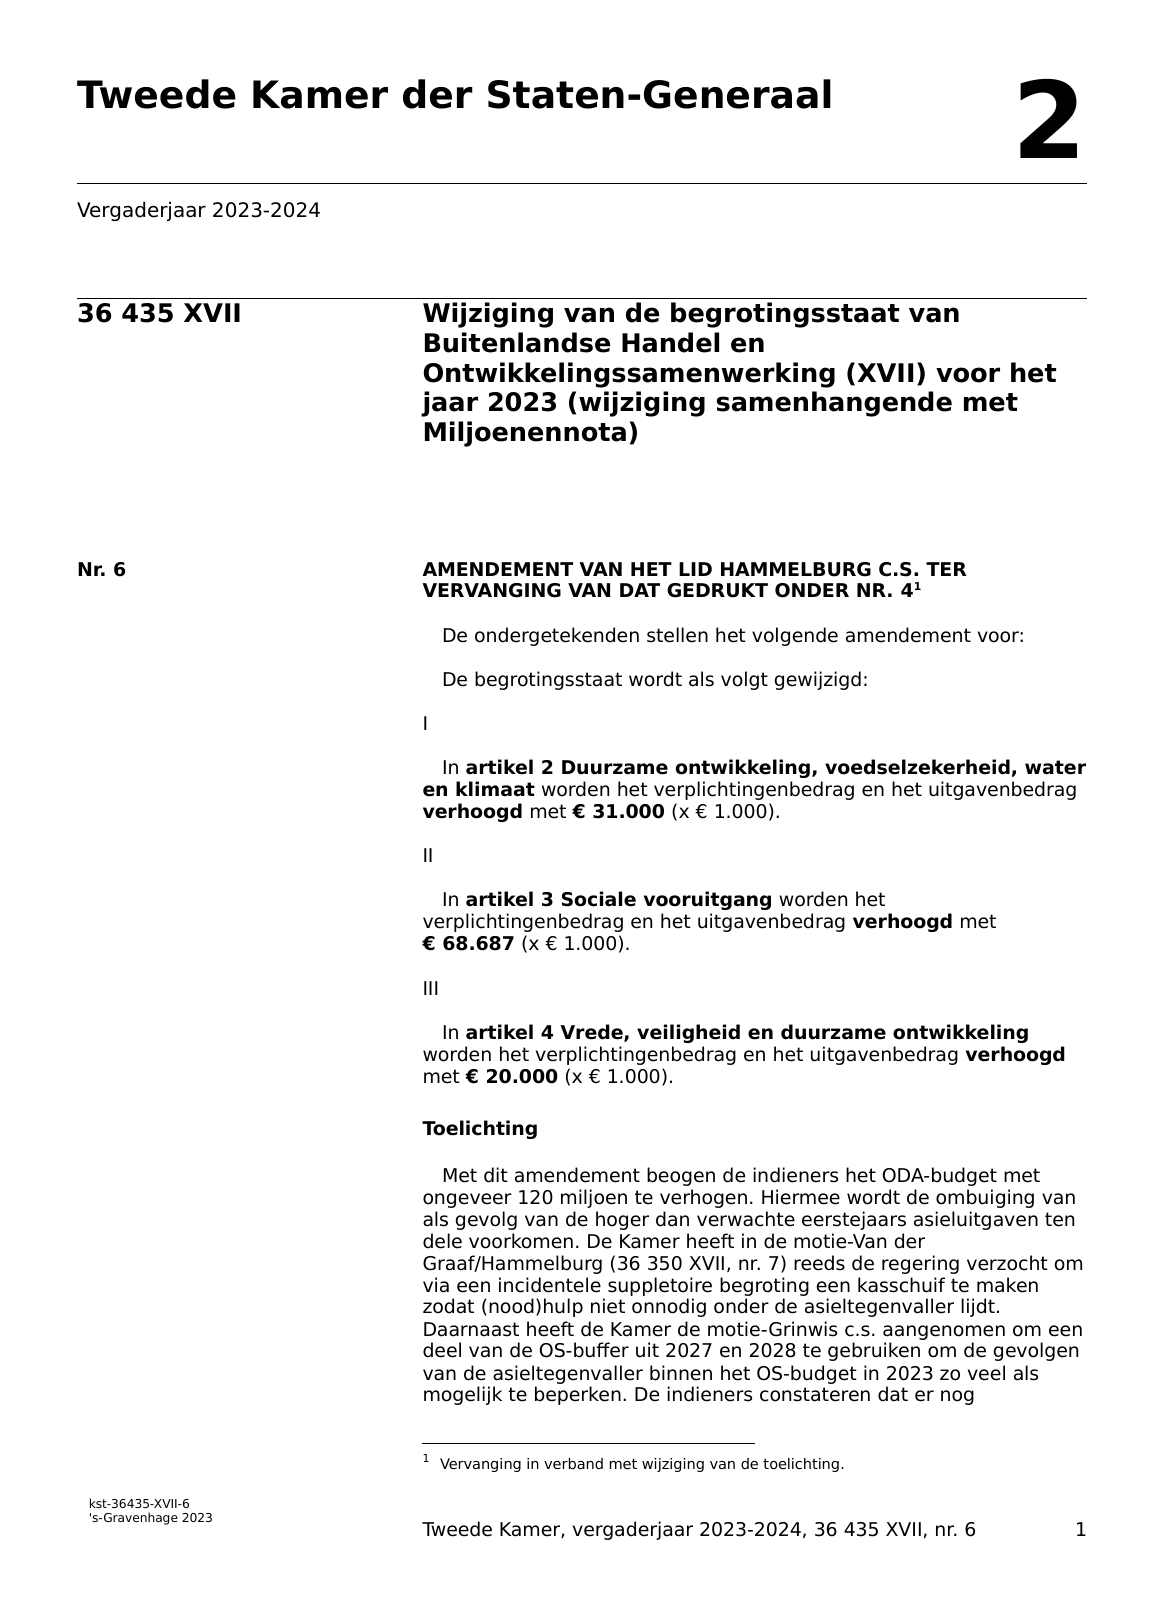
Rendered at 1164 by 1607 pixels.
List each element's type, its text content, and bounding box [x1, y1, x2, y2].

table_cell Vergaderjaar 2023-2024 [77, 184, 1087, 298]
text In artikel 3 Sociale vooruitgang worden het verplichtingenbedrag en het uitgavenbedrag verhoogd met € 68.687 (x € 1.000). [422, 889, 1087, 955]
text In artikel 2 Duurzame ontwikkeling, voedselzekerheid, water en klimaat worden het verplichtingenbedrag en het uitgavenbedrag verhoogd met € 31.000 (x € 1.000). [422, 757, 1087, 823]
text Met dit amendement beogen de indieners het ODA-budget met ongeveer 120 miljoen te verhogen. Hiermee wordt de ombuiging van als gevolg van de hoger dan verwachte eerstejaars asieluitgaven ten dele voorkomen. De Kamer heeft in de motie-Van der Graaf/Hammelburg (36 350 XVII, nr. 7) reeds de regering verzocht om via een incidentele suppletoire begroting een kasschuif te maken zodat (nood)hulp niet onnodig onder de asieltegenvaller lijdt. Daarnaast heeft de Kamer de motie-Grinwis c.s. aangenomen om een deel van de OS-buffer uit 2027 en 2028 te gebruiken om de gevolgen van de asieltegenvaller binnen het OS-budget in 2023 zo veel als mogelijk te beperken. De indieners constateren dat er nog [422, 1164, 1087, 1406]
text II [422, 845, 1087, 867]
subtitle Toelichting [422, 1118, 1087, 1139]
text De begrotingsstaat wordt als volgt gewijzigd: [422, 669, 1087, 691]
table_header Tweede Kamer der Staten-Generaal [77, 59, 886, 183]
subtitle 36 435 XVII Wijziging van de begrotingsstaat van Buitenlandse Handel en Ontwikkelingssamenwerking (XVII) voor het jaar 2023 (wijziging samenhangende met Miljoenennota) [77, 299, 1087, 447]
text III [422, 977, 1087, 999]
text kst-36435-XVII-6 [88, 1497, 323, 1511]
text De ondergetekenden stellen het volgende amendement voor: [422, 624, 1087, 647]
text 's-Gravenhage 2023 [88, 1511, 323, 1525]
text Vervanging in verband met wijziging van de toelichting. [422, 1452, 1087, 1474]
text I [422, 713, 1087, 735]
subtitle Nr. 6 AMENDEMENT VAN HET LID HAMMELBURG C.S. TER VERVANGING VAN DAT GEDRUKT ONDER NR. 4 [77, 558, 1087, 602]
table_header 2 [886, 59, 1087, 183]
text In artikel 4 Vrede, veiligheid en duurzame ontwikkeling worden het verplichtingenbedrag en het uitgavenbedrag verhoogd met € 20.000 (x € 1.000). [422, 1022, 1087, 1088]
